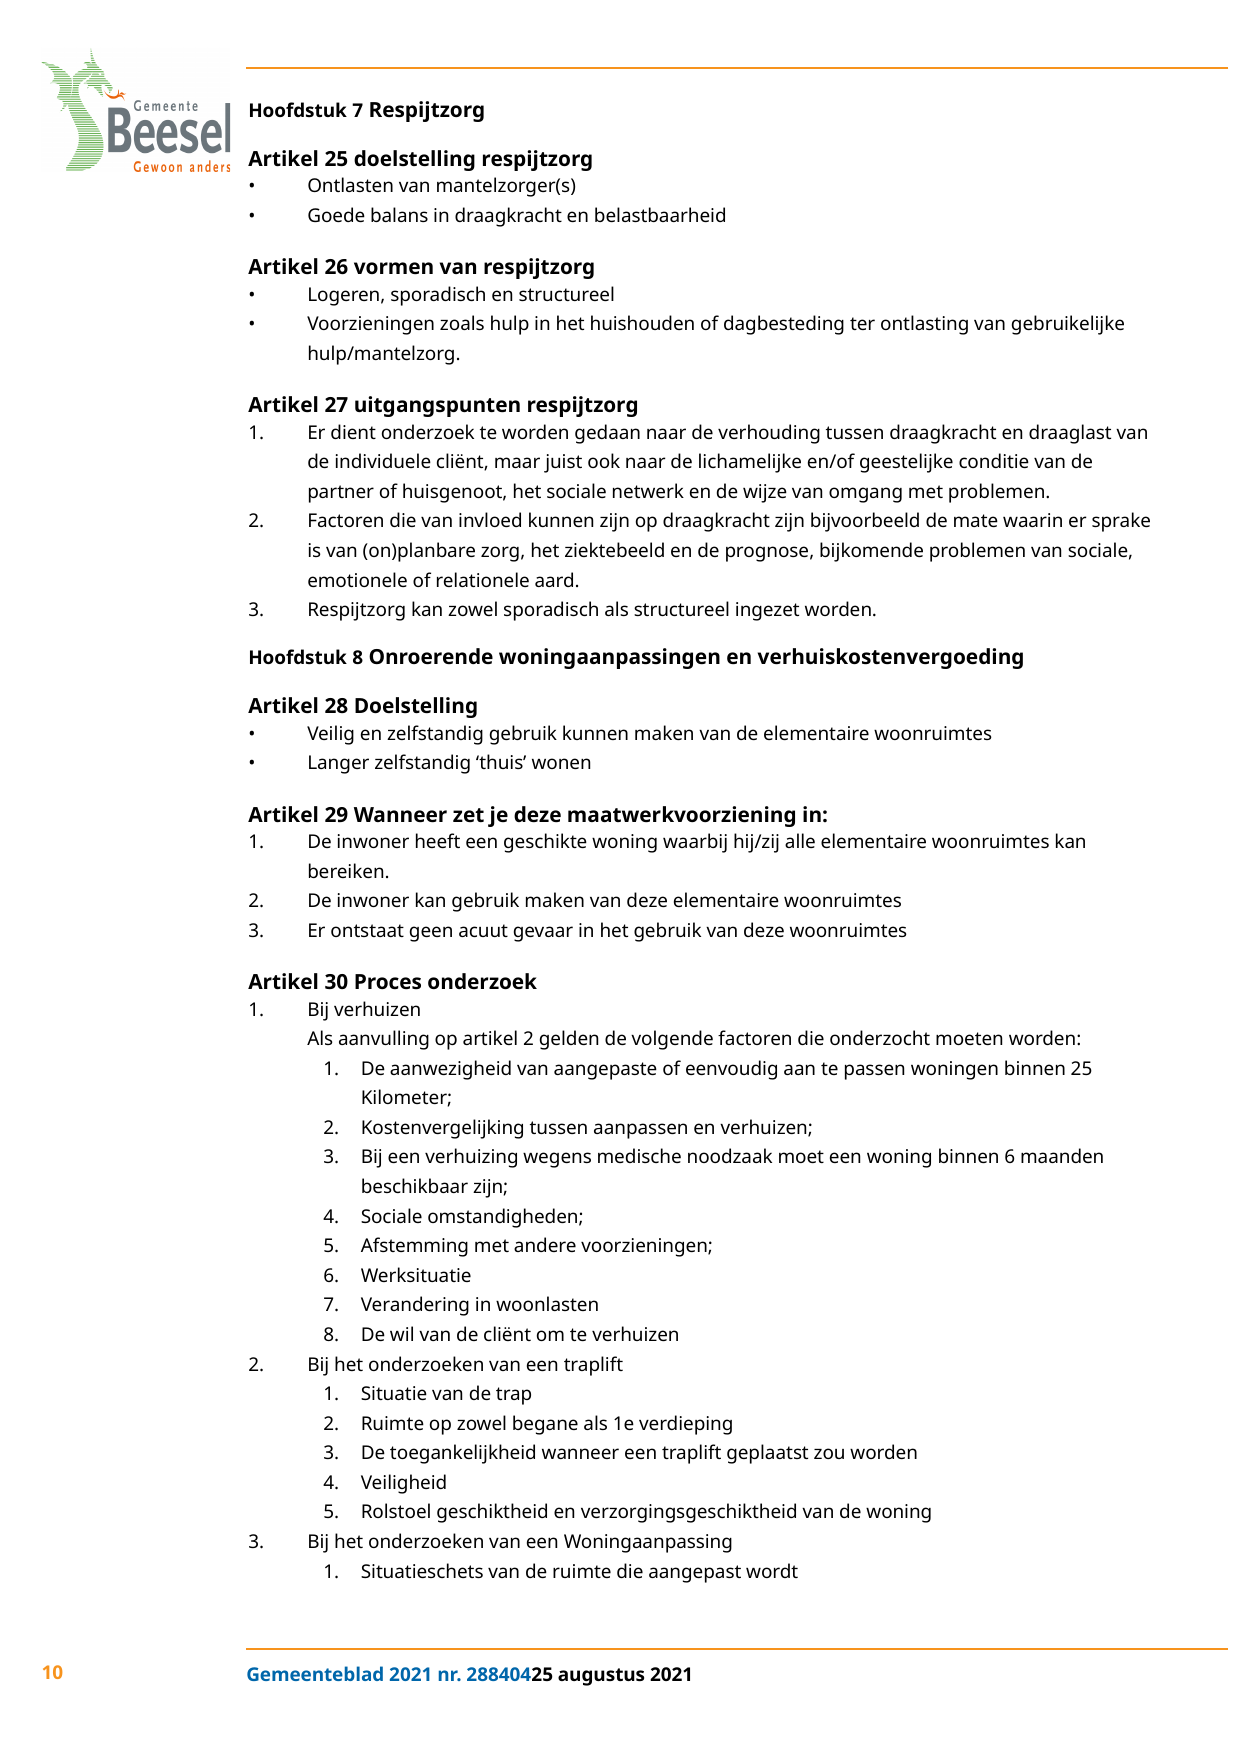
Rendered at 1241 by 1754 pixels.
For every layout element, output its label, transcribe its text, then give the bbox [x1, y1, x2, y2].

text Hoofdstuk 8 Onroerende woningaanpassingen en verhuiskostenvergoeding [248, 642, 1152, 671]
list Bij een verhuizing wegens medische noodzaak moet een woning binnen 6 maanden beschikbaar zijn; [323, 1144, 1152, 1199]
list Ruimte op zowel begane als 1e verdieping [323, 1410, 1152, 1436]
picture [41, 47, 231, 172]
list Voorzieningen zoals hulp in het huishouden of dagbesteding ter ontlasting van gebruikelijke hulp/mantelzorg. [248, 311, 1152, 366]
text Artikel 29 Wanneer zet je deze maatwerkvoorziening in: [248, 800, 1152, 828]
list Bij verhuizen [248, 996, 1152, 1022]
list Ontlasten van mantelzorger(s) [248, 172, 1152, 198]
list Bij het onderzoeken van een traplift [248, 1351, 1152, 1377]
list Er ontstaat geen acuut gevaar in het gebruik van deze woonruimtes [248, 917, 1152, 943]
list Afstemming met andere voorzieningen; [323, 1232, 1152, 1258]
list De toegankelijkheid wanneer een traplift geplaatst zou worden [323, 1439, 1152, 1465]
text Artikel 28 Doelstelling [248, 691, 1152, 720]
list Verandering in woonlasten [323, 1292, 1152, 1317]
list Kostenvergelijking tussen aanpassen en verhuizen; [323, 1114, 1152, 1140]
list Werksituatie [323, 1262, 1152, 1288]
text Artikel 30 Proces onderzoek [248, 967, 1152, 996]
list Factoren die van invloed kunnen zijn op draagkracht zijn bijvoorbeeld de mate waarin er sprake is van (on)planbare zorg, het ziektebeeld en de prognose, bijkomende problemen van sociale, emotionele of relationele aard. [248, 508, 1152, 593]
list Situatieschets van de ruimte die aangepast wordt [323, 1558, 1152, 1584]
list De aanwezigheid van aangepaste of eenvoudig aan te passen woningen binnen 25 Kilometer; [323, 1055, 1152, 1110]
list Er dient onderzoek te worden gedaan naar de verhouding tussen draagkracht en draaglast van de individuele cliënt, maar juist ook naar de lichamelijke en/of geestelijke conditie van de partner of huisgenoot, het sociale netwerk en de wijze van omgang met problemen. [248, 419, 1152, 504]
list Als aanvulling op artikel 2 gelden de volgende factoren die onderzocht moeten worden: [248, 1025, 1152, 1051]
list De inwoner kan gebruik maken van deze elementaire woonruimtes [248, 887, 1152, 913]
list Logeren, sporadisch en structureel [248, 281, 1152, 307]
list Rolstoel geschiktheid en verzorgingsgeschiktheid van de woning [323, 1499, 1152, 1524]
text Artikel 25 doelstelling respijtzorg [248, 144, 1152, 172]
text Hoofdstuk 7 Respijtzorg [248, 95, 1152, 123]
list De wil van de cliënt om te verhuizen [323, 1321, 1152, 1347]
list Bij het onderzoeken van een Woningaanpassing [248, 1528, 1152, 1554]
list Situatie van de trap [323, 1380, 1152, 1406]
list Veiligheid [323, 1469, 1152, 1495]
list Veilig en zelfstandig gebruik kunnen maken van de elementaire woonruimtes [248, 720, 1152, 746]
list Respijtzorg kan zowel sporadisch als structureel ingezet worden. [248, 596, 1152, 622]
list Sociale omstandigheden; [323, 1203, 1152, 1229]
text Artikel 27 uitgangspunten respijtzorg [248, 391, 1152, 419]
list Langer zelfstandig ‘thuis’ wonen [248, 749, 1152, 775]
list Goede balans in draagkracht en belastbaarheid [248, 202, 1152, 228]
text Artikel 26 vormen van respijtzorg [248, 252, 1152, 281]
list De inwoner heeft een geschikte woning waarbij hij/zij alle elementaire woonruimtes kan bereiken. [248, 828, 1152, 883]
